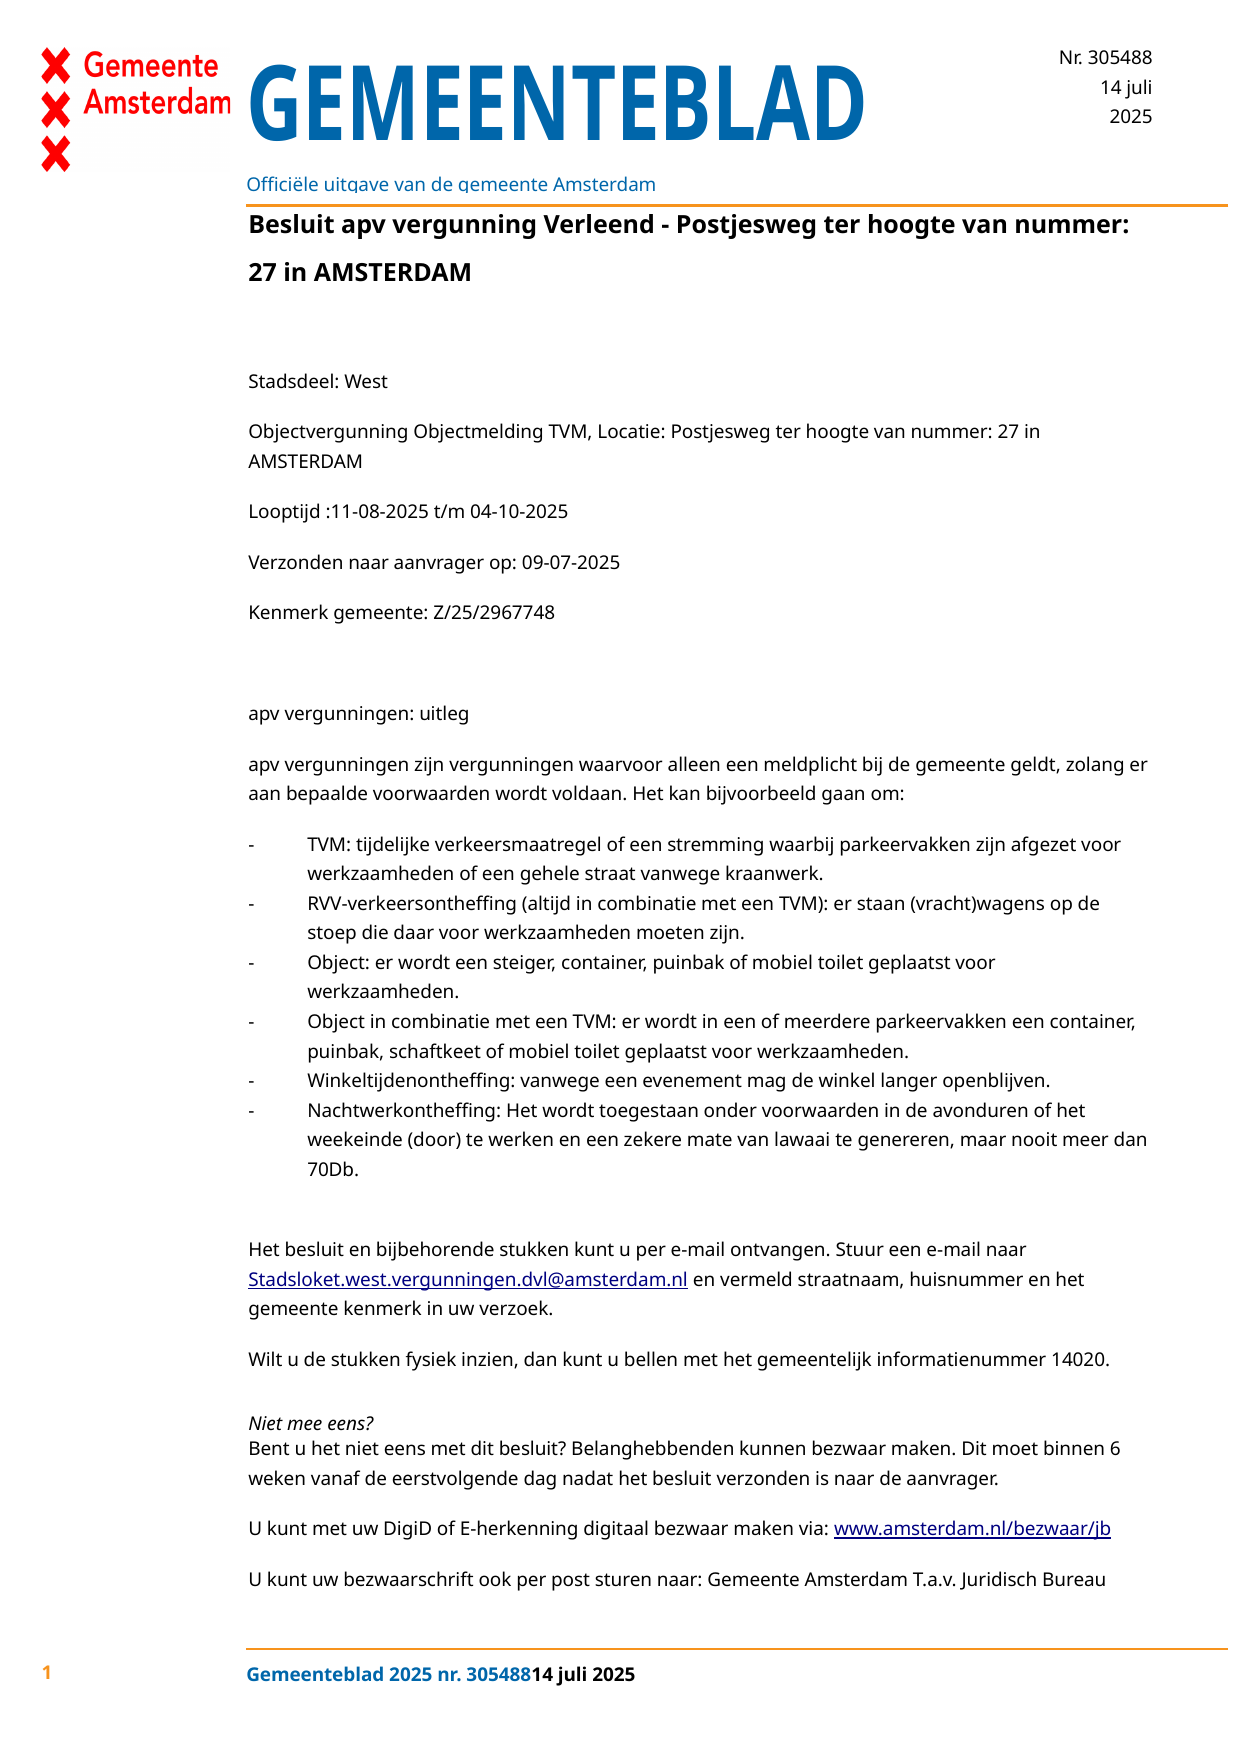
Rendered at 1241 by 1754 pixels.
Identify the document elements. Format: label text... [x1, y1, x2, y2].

list TVM: tijdelijke verkeersmaatregel of een stremming waarbij parkeervakken zijn afgezet voor werkzaamheden of een gehele straat vanwege kraanwerk. [248, 831, 1152, 886]
text U kunt met uw DigiD of E-herkenning digitaal bezwaar maken via: www.amsterdam.nl/bezwaar/jb [248, 1516, 1152, 1541]
text Kenmerk gemeente: Z/25/2967748 [248, 599, 1152, 625]
list Object: er wordt een steiger, container, puinbak of mobiel toilet geplaatst voor werkzaamheden. [248, 949, 1152, 1004]
text Niet mee eens? [248, 1410, 1152, 1436]
list Winkeltijdenontheffing: vanwege een evenement mag de winkel langer openblijven. [248, 1067, 1152, 1093]
text Objectvergunning Objectmelding TVM, Locatie: Postjesweg ter hoogte van nummer: 27 in AMSTERDAM [248, 419, 1152, 474]
list Object in combinatie met een TVM: er wordt in een of meerdere parkeervakken een container, puinbak, schaftkeet of mobiel toilet geplaatst voor werkzaamheden. [248, 1008, 1152, 1064]
text apv vergunningen: uitleg [248, 700, 1152, 726]
text apv vergunningen zijn vergunningen waarvoor alleen een meldplicht bij de gemeente geldt, zolang er aan bepaalde voorwaarden wordt voldaan. Het kan bijvoorbeeld gaan om: [248, 751, 1152, 806]
text Looptijd :11-08-2025 t/m 04-10-2025 [248, 499, 1152, 524]
text U kunt uw bezwaarschrift ook per post sturen naar: Gemeente Amsterdam T.a.v. Juridisch Bureau [248, 1566, 1152, 1592]
text Bent u het niet eens met dit besluit? Belanghebbenden kunnen bezwaar maken. Dit moet binnen 6 weken vanaf de eerstvolgende dag nadat het besluit verzonden is naar de aanvrager. [248, 1436, 1152, 1491]
list RVV-verkeersontheffing (altijd in combinatie met een TVM): er staan (vracht)wagens op de stoep die daar voor werkzaamheden moeten zijn. [248, 890, 1152, 945]
text Verzonden naar aanvrager op: 09-07-2025 [248, 549, 1152, 575]
text Besluit apv vergunning Verleend - Postjesweg ter hoogte van nummer: 27 in AMSTERDAM [248, 207, 1152, 288]
text Stadsdeel: West [248, 368, 1152, 394]
picture [41, 47, 231, 172]
list Nachtwerkontheffing: Het wordt toegestaan onder voorwaarden in de avonduren of het weekeinde (door) te werken en een zekere mate van lawaai te genereren, maar nooit meer dan 70Db. [248, 1097, 1152, 1182]
text Wilt u de stukken fysiek inzien, dan kunt u bellen met het gemeentelijk informatienummer 14020. [248, 1346, 1152, 1372]
text Het besluit en bijbehorende stukken kunt u per e-mail ontvangen. Stuur een e-mail naar Stadsloket.west.vergunningen.dvl@amsterdam.nl en vermeld straatnaam, huisnummer en het gemeente kenmerk in uw verzoek. [248, 1236, 1152, 1321]
